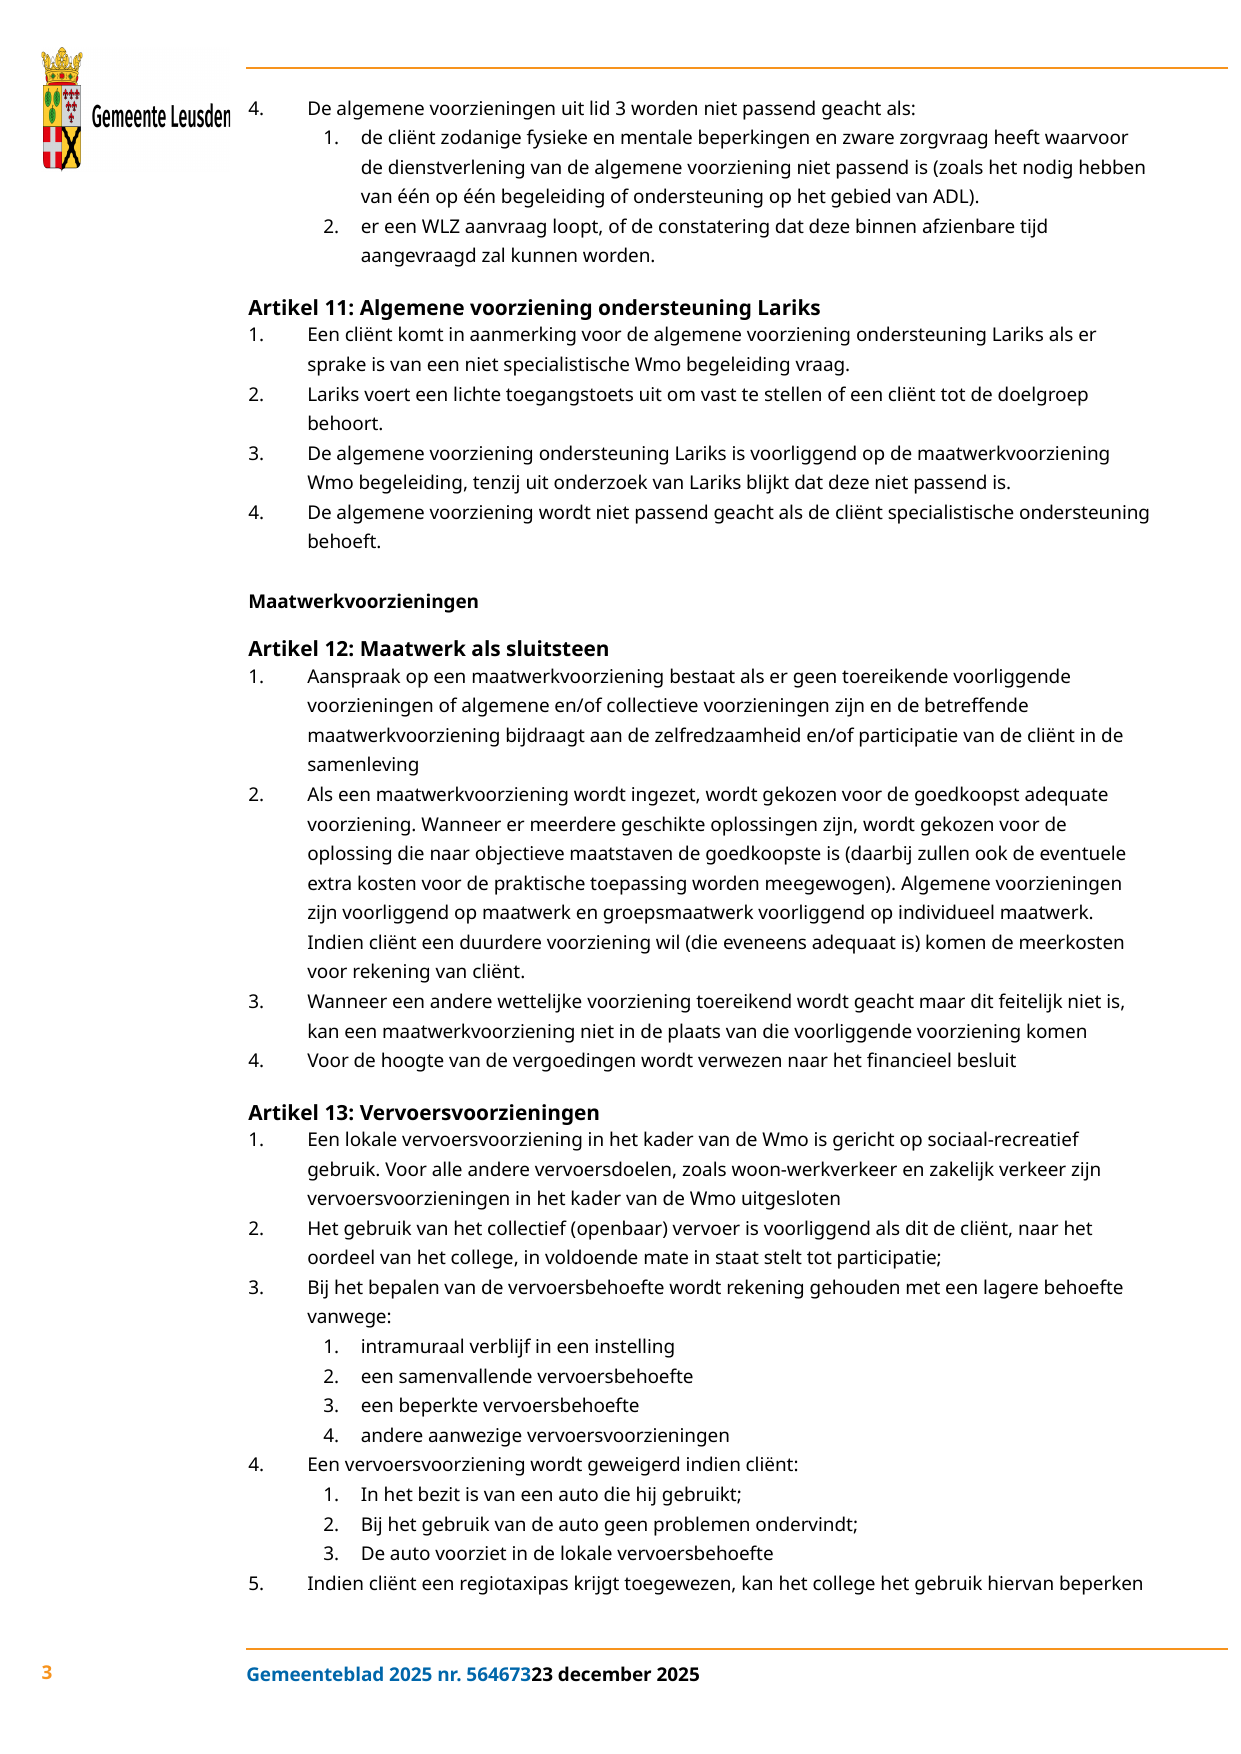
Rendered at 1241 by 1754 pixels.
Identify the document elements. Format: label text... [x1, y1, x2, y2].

list Aanspraak op een maatwerkvoorziening bestaat als er geen toereikende voorliggende voorzieningen of algemene en/of collectieve voorzieningen zijn en de betreffende maatwerkvoorziening bijdraagt aan de zelfredzaamheid en/of participatie van de cliënt in de samenleving [248, 663, 1152, 777]
list een samenvallende vervoersbehoefte [323, 1363, 1152, 1389]
list er een WLZ aanvraag loopt, of de constatering dat deze binnen afzienbare tijd aangevraagd zal kunnen worden. [323, 213, 1152, 268]
list Een vervoersvoorziening wordt geweigerd indien cliënt: [248, 1452, 1152, 1477]
list de cliënt zodanige fysieke en mentale beperkingen en zware zorgvraag heeft waarvoor de dienstverlening van de algemene voorziening niet passend is (zoals het nodig hebben van één op één begeleiding of ondersteuning op het gebied van ADL). [323, 124, 1152, 209]
list De algemene voorzieningen uit lid 3 worden niet passend geacht als: [248, 95, 1152, 121]
list Bij het bepalen van de vervoersbehoefte wordt rekening gehouden met een lagere behoefte vanwege: [248, 1274, 1152, 1329]
list De algemene voorziening wordt niet passend geacht als de cliënt specialistische ondersteuning behoeft. [248, 499, 1152, 554]
picture [41, 47, 231, 172]
list intramuraal verblijf in een instelling [323, 1333, 1152, 1359]
list Voor de hoogte van de vergoedingen wordt verwezen naar het financieel besluit [248, 1047, 1152, 1073]
list De auto voorziet in de lokale vervoersbehoefte [323, 1540, 1152, 1566]
list Een lokale vervoersvoorziening in het kader van de Wmo is gericht op sociaal-recreatief gebruik. Voor alle andere vervoersdoelen, zoals woon-werkverkeer en zakelijk verkeer zijn vervoersvoorzieningen in het kader van de Wmo uitgesloten [248, 1126, 1152, 1211]
list andere aanwezige vervoersvoorzieningen [323, 1422, 1152, 1448]
text Artikel 13: Vervoersvoorzieningen [248, 1098, 1152, 1126]
list een beperkte vervoersbehoefte [323, 1392, 1152, 1418]
list Als een maatwerkvoorziening wordt ingezet, wordt gekozen voor de goedkoopst adequate voorziening. Wanneer er meerdere geschikte oplossingen zijn, wordt gekozen voor de oplossing die naar objectieve maatstaven de goedkoopste is (daarbij zullen ook de eventuele extra kosten voor de praktische toepassing worden meegewogen). Algemene voorzieningen zijn voorliggend op maatwerk en groepsmaatwerk voorliggend op individueel maatwerk. Indien cliënt een duurdere voorziening wil (die eveneens adequaat is) komen de meerkosten voor rekening van cliënt. [248, 781, 1152, 984]
list De algemene voorziening ondersteuning Lariks is voorliggend op de maatwerkvoorziening Wmo begeleiding, tenzij uit onderzoek van Lariks blijkt dat deze niet passend is. [248, 440, 1152, 495]
list Een cliënt komt in aanmerking voor de algemene voorziening ondersteuning Lariks als er sprake is van een niet specialistische Wmo begeleiding vraag. [248, 322, 1152, 377]
text Artikel 11: Algemene voorziening ondersteuning Lariks [248, 293, 1152, 322]
list Wanneer een andere wettelijke voorziening toereikend wordt geacht maar dit feitelijk niet is, kan een maatwerkvoorziening niet in de plaats van die voorliggende voorziening komen [248, 988, 1152, 1043]
list In het bezit is van een auto die hij gebruikt; [323, 1481, 1152, 1507]
text Artikel 12: Maatwerk als sluitsteen [248, 634, 1152, 663]
list Het gebruik van het collectief (openbaar) vervoer is voorliggend als dit de cliënt, naar het oordeel van het college, in voldoende mate in staat stelt tot participatie; [248, 1215, 1152, 1270]
list Bij het gebruik van de auto geen problemen ondervindt; [323, 1511, 1152, 1537]
list Lariks voert een lichte toegangstoets uit om vast te stellen of een cliënt tot de doelgroep behoort. [248, 381, 1152, 436]
list Indien cliënt een regiotaxipas krijgt toegewezen, kan het college het gebruik hiervan beperken [248, 1570, 1152, 1596]
text Maatwerkvoorzieningen [248, 588, 1152, 613]
